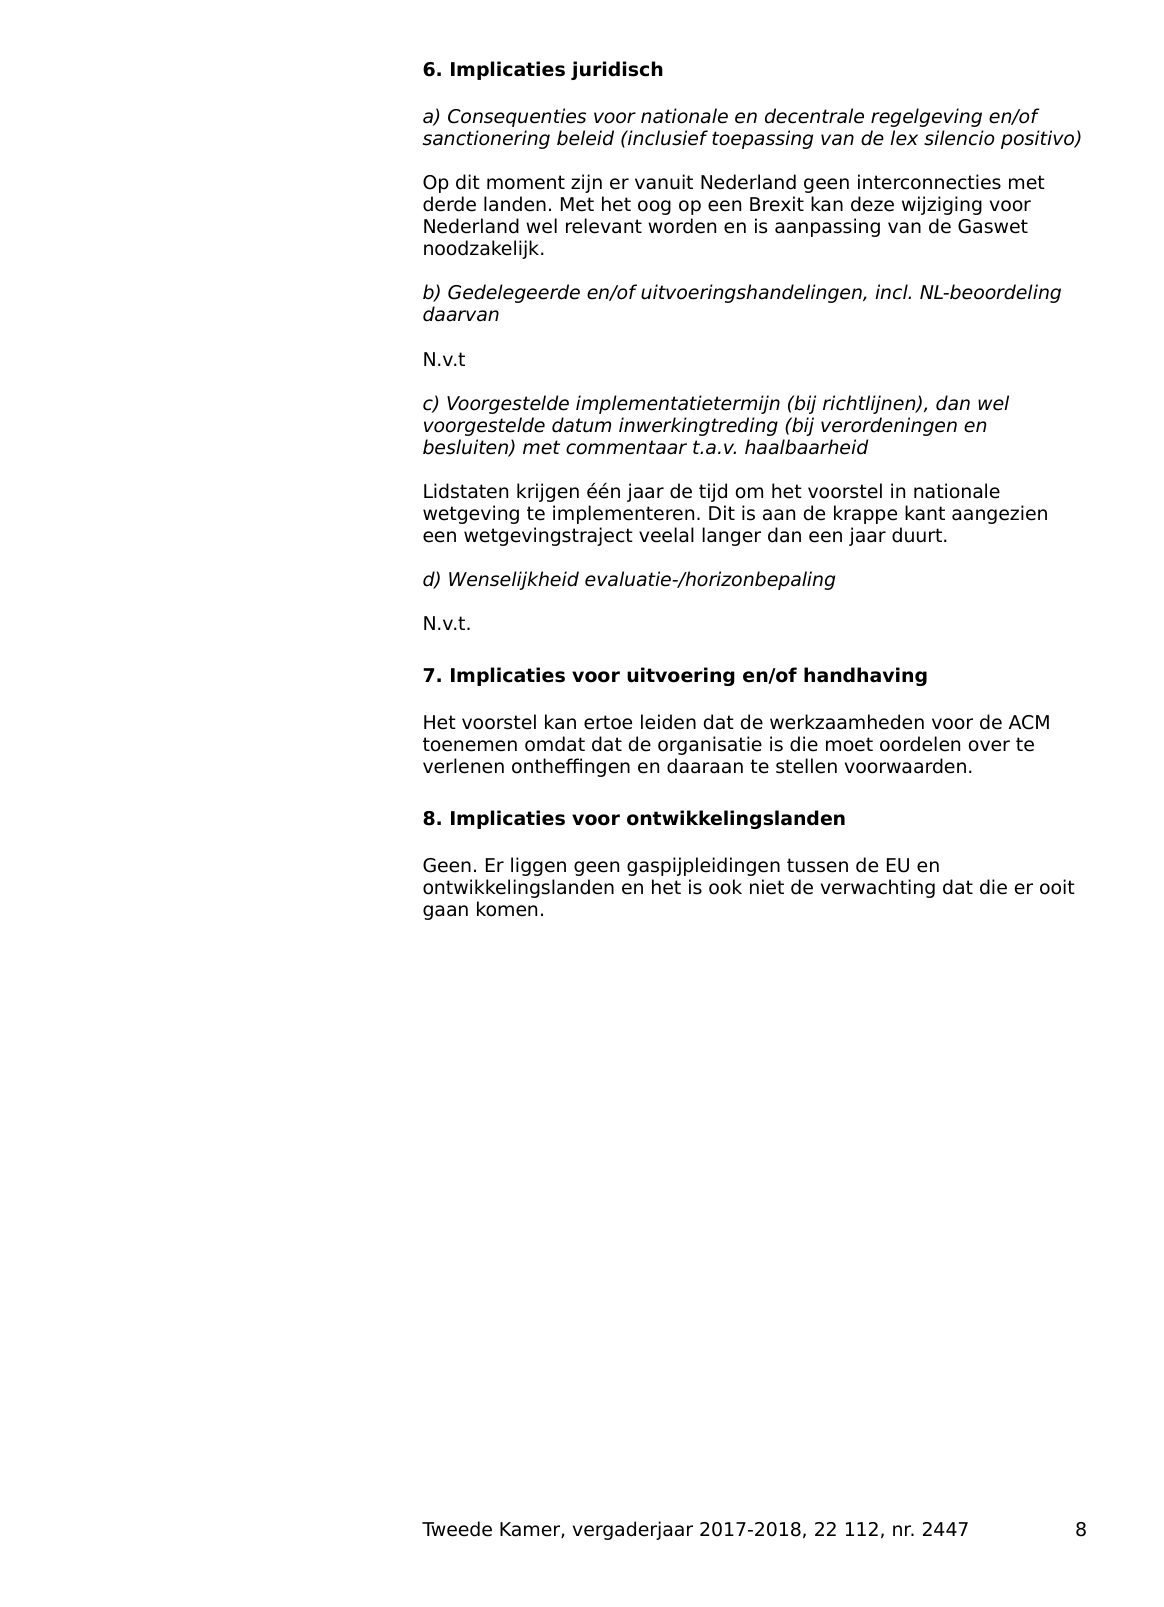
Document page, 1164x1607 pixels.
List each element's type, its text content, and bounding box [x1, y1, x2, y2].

subtitle 8. Implicaties voor ontwikkelingslanden [422, 808, 1087, 830]
text N.v.t [422, 348, 1087, 370]
text Op dit moment zijn er vanuit Nederland geen interconnecties met derde landen. Met het oog op een Brexit kan deze wijziging voor Nederland wel relevant worden en is aanpassing van de Gaswet noodzakelijk. [422, 172, 1087, 260]
subtitle a) Consequenties voor nationale en decentrale regelgeving en/of sanctionering beleid (inclusief toepassing van de lex silencio positivo) [422, 106, 1087, 150]
subtitle 6. Implicaties juridisch [422, 59, 1087, 81]
subtitle b) Gedelegeerde en/of uitvoeringshandelingen, incl. NL-beoordeling daarvan [422, 282, 1087, 326]
subtitle d) Wenselijkheid evaluatie-/horizonbepaling [422, 569, 1087, 591]
subtitle 7. Implicaties voor uitvoering en/of handhaving [422, 665, 1087, 687]
text Lidstaten krijgen één jaar de tijd om het voorstel in nationale wetgeving te implementeren. Dit is aan de krappe kant aangezien een wetgevingstraject veelal langer dan een jaar duurt. [422, 481, 1087, 547]
text Geen. Er liggen geen gaspijpleidingen tussen de EU en ontwikkelingslanden en het is ook niet de verwachting dat die er ooit gaan komen. [422, 855, 1087, 921]
text Het voorstel kan ertoe leiden dat de werkzaamheden voor de ACM toenemen omdat dat de organisatie is die moet oordelen over te verlenen ontheffingen en daaraan te stellen voorwaarden. [422, 712, 1087, 778]
subtitle c) Voorgestelde implementatietermijn (bij richtlijnen), dan wel voorgestelde datum inwerkingtreding (bij verordeningen en besluiten) met commentaar t.a.v. haalbaarheid [422, 393, 1087, 458]
text N.v.t. [422, 613, 1087, 635]
